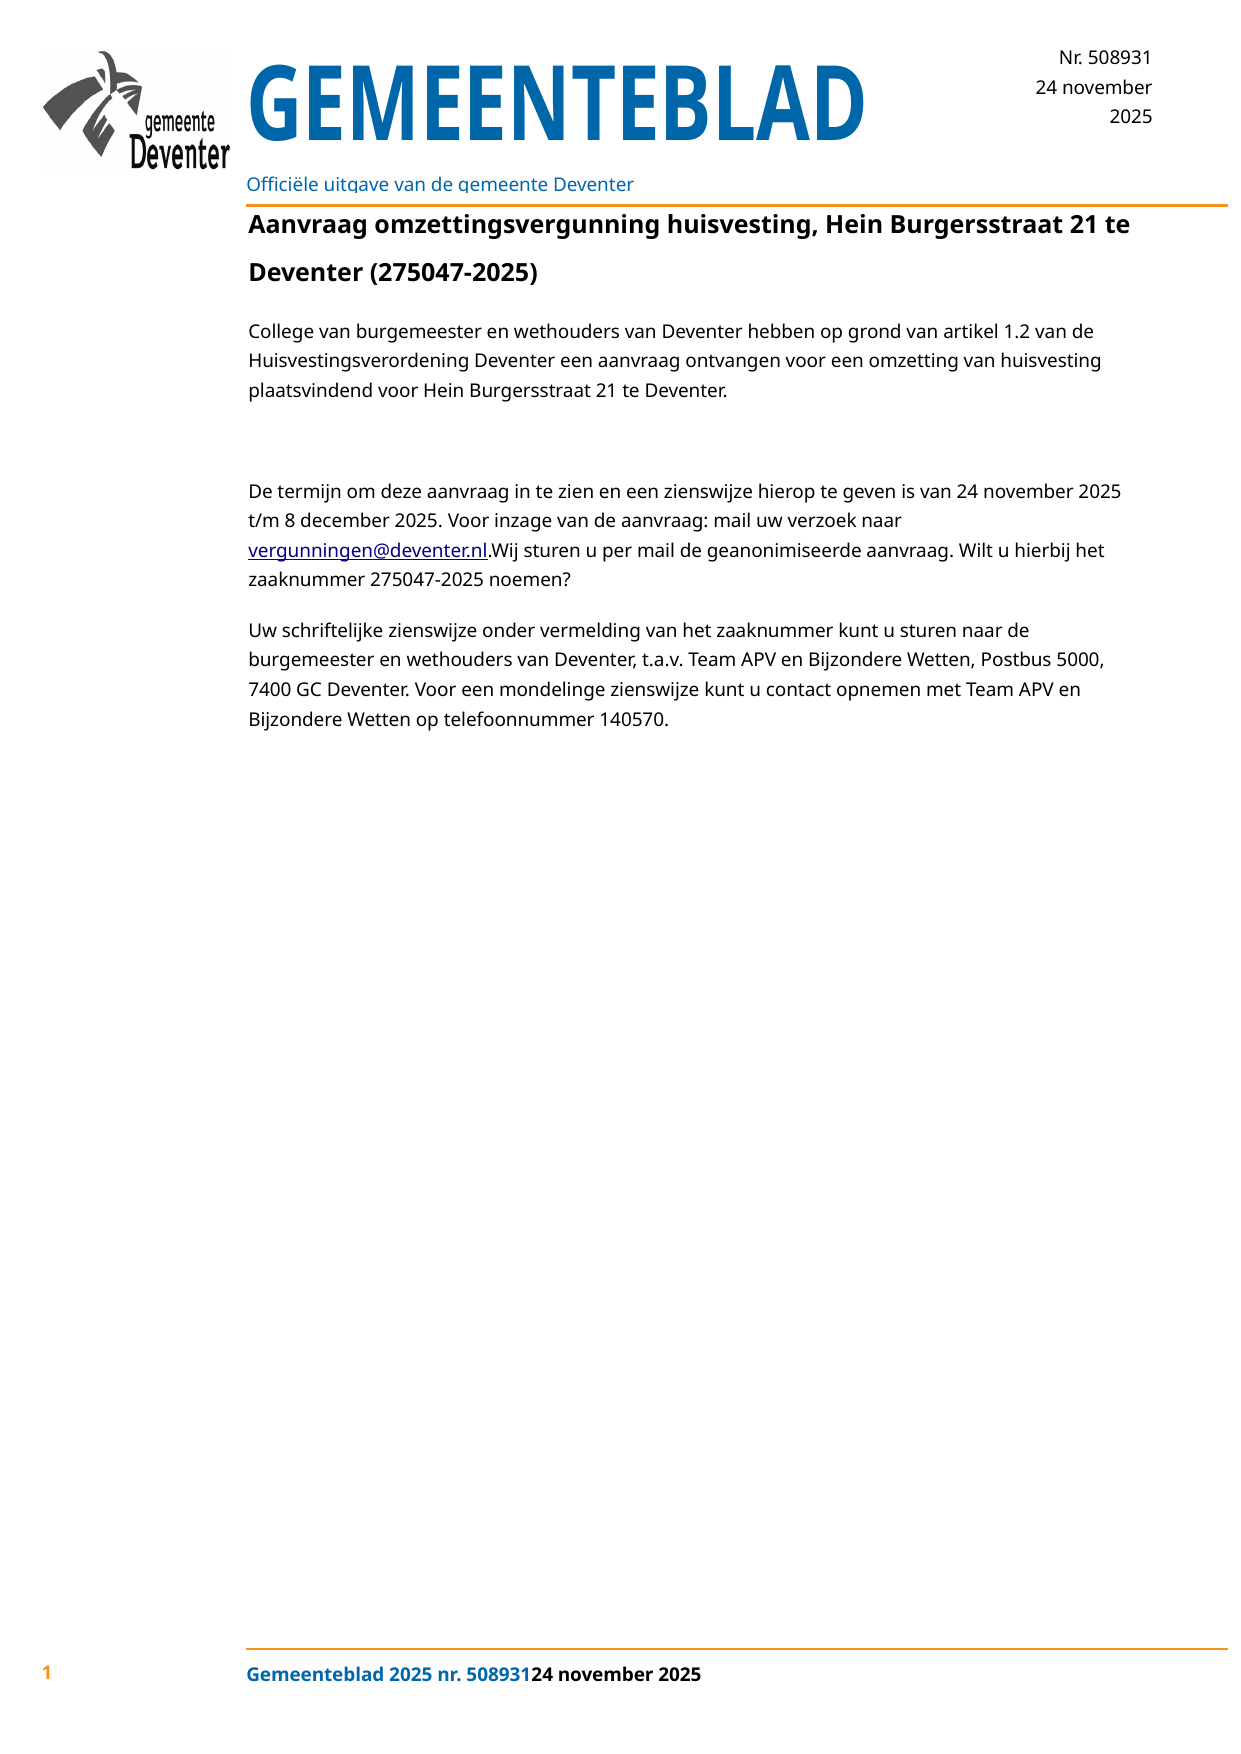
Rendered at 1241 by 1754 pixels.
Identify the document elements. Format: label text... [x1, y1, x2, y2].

text College van burgemeester en wethouders van Deventer hebben op grond van artikel 1.2 van de Huisvestingsverordening Deventer een aanvraag ontvangen voor een omzetting van huisvesting plaatsvindend voor Hein Burgersstraat 21 te Deventer. [248, 318, 1152, 403]
text De termijn om deze aanvraag in te zien en een zienswijze hierop te geven is van 24 november 2025 t/m 8 december 2025. Voor inzage van de aanvraag: mail uw verzoek naar vergunningen@deventer.nl.Wij sturen u per mail de geanonimiseerde aanvraag. Wilt u hierbij het zaaknummer 275047-2025 noemen? [248, 478, 1152, 592]
text Uw schriftelijke zienswijze onder vermelding van het zaaknummer kunt u sturen naar de burgemeester en wethouders van Deventer, t.a.v. Team APV en Bijzondere Wetten, Postbus 5000, 7400 GC Deventer. Voor een mondelinge zienswijze kunt u contact opnemen met Team APV en Bijzondere Wetten op telefoonnummer 140570. [248, 617, 1152, 732]
text Aanvraag omzettingsvergunning huisvesting, Hein Burgersstraat 21 te Deventer (275047-2025) [248, 207, 1152, 288]
picture [41, 47, 231, 172]
